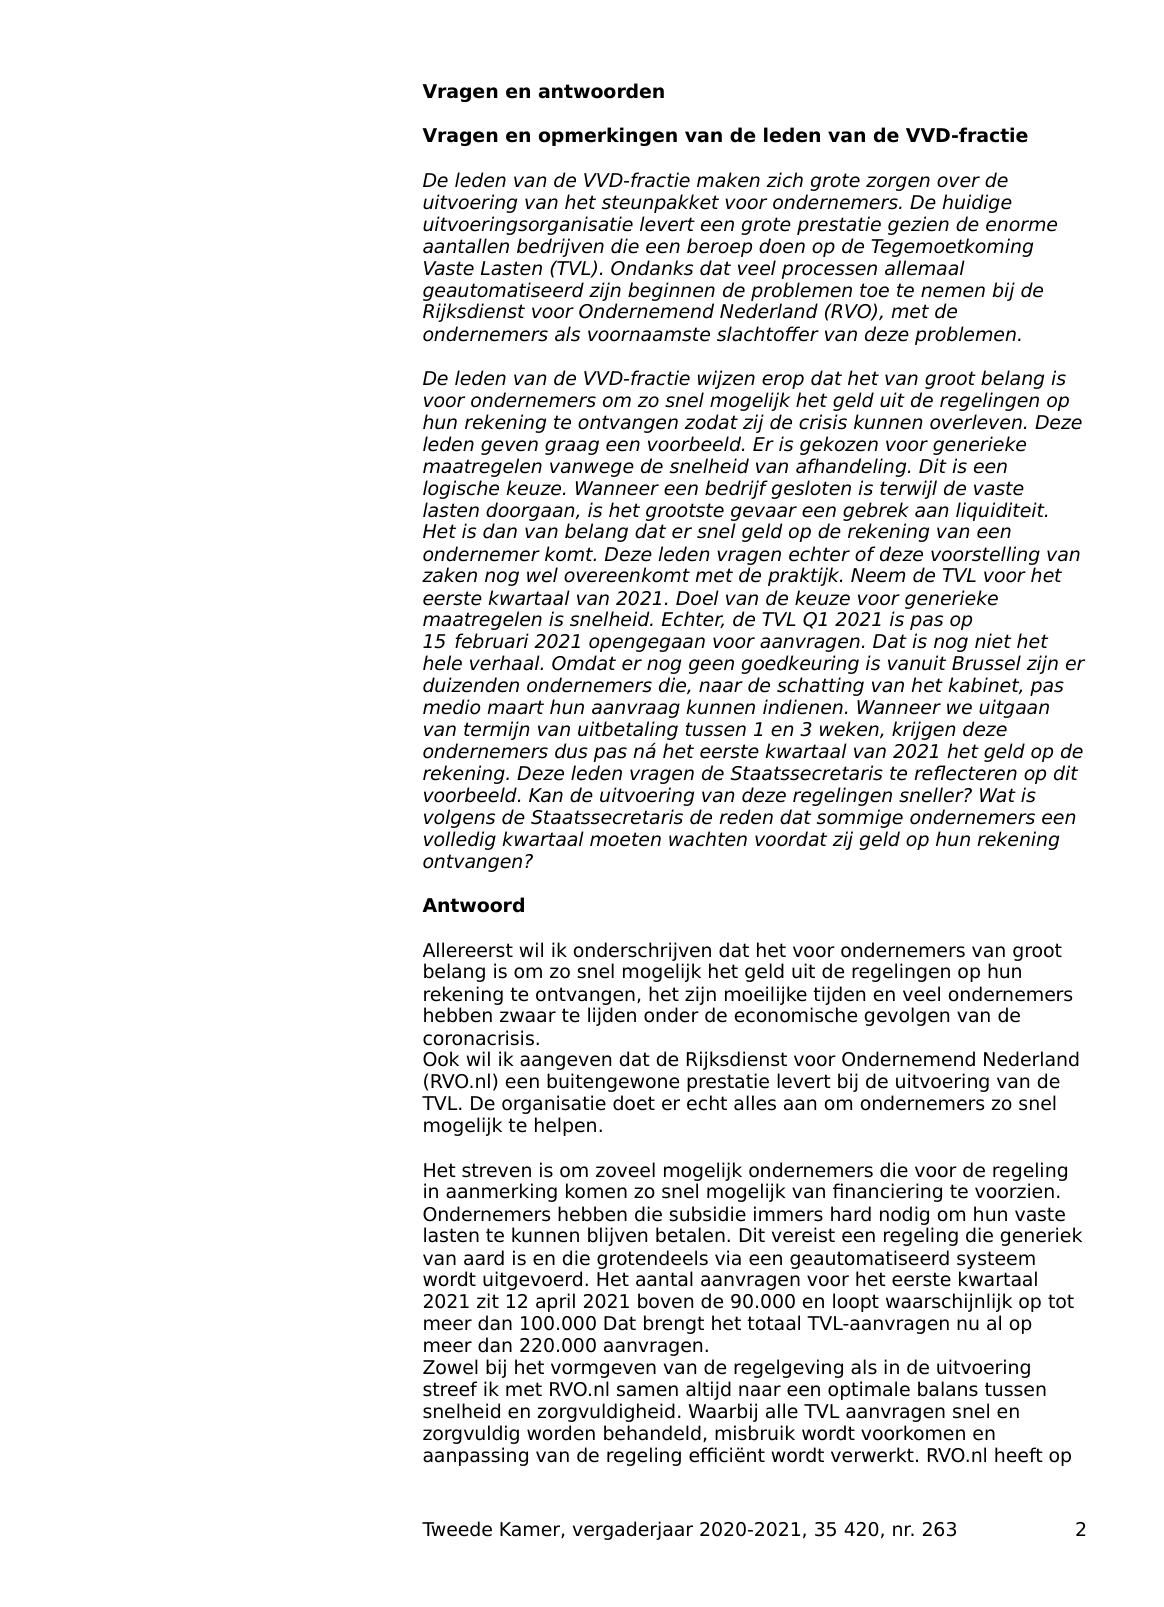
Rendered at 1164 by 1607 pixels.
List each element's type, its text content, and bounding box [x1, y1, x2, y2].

text Zowel bij het vormgeven van de regelgeving als in de uitvoering streef ik met RVO.nl samen altijd naar een optimale balans tussen snelheid en zorgvuldigheid. Waarbij alle TVL aanvragen snel en zorgvuldig worden behandeld, misbruik wordt voorkomen en aanpassing van de regeling efficiënt wordt verwerkt. RVO.nl heeft op [422, 1357, 1087, 1467]
text Allereerst wil ik onderschrijven dat het voor ondernemers van groot belang is om zo snel mogelijk het geld uit de regelingen op hun rekening te ontvangen, het zijn moeilijke tijden en veel ondernemers hebben zwaar te lijden onder de economische gevolgen van de coronacrisis. [422, 939, 1087, 1049]
subtitle Vragen en antwoorden [422, 81, 1087, 103]
text De leden van de VVD-fractie wijzen erop dat het van groot belang is voor ondernemers om zo snel mogelijk het geld uit de regelingen op hun rekening te ontvangen zodat zij de crisis kunnen overleven. Deze leden geven graag een voorbeeld. Er is gekozen voor generieke maatregelen vanwege de snelheid van afhandeling. Dit is een logische keuze. Wanneer een bedrijf gesloten is terwijl de vaste lasten doorgaan, is het grootste gevaar een gebrek aan liquiditeit. Het is dan van belang dat er snel geld op de rekening van een ondernemer komt. Deze leden vragen echter of deze voorstelling van zaken nog wel overeenkomt met de praktijk. Neem de TVL voor het eerste kwartaal van 2021. Doel van de keuze voor generieke maatregelen is snelheid. Echter, de TVL Q1 2021 is pas op 15 februari 2021 opengegaan voor aanvragen. Dat is nog niet het hele verhaal. Omdat er nog geen goedkeuring is vanuit Brussel zijn er duizenden ondernemers die, naar de schatting van het kabinet, pas medio maart hun aanvraag kunnen indienen. Wanneer we uitgaan van termijn van uitbetaling tussen 1 en 3 weken, krijgen deze ondernemers dus pas ná het eerste kwartaal van 2021 het geld op de rekening. Deze leden vragen de Staatssecretaris te reflecteren op dit voorbeeld. Kan de uitvoering van deze regelingen sneller? Wat is volgens de Staatssecretaris de reden dat sommige ondernemers een volledig kwartaal moeten wachten voordat zij geld op hun rekening ontvangen? [422, 368, 1087, 873]
subtitle Antwoord [422, 895, 1087, 917]
text Ook wil ik aangeven dat de Rijksdienst voor Ondernemend Nederland (RVO.nl) een buitengewone prestatie levert bij de uitvoering van de TVL. De organisatie doet er echt alles aan om ondernemers zo snel mogelijk te helpen. [422, 1049, 1087, 1137]
text Het streven is om zoveel mogelijk ondernemers die voor de regeling in aanmerking komen zo snel mogelijk van financiering te voorzien. Ondernemers hebben die subsidie immers hard nodig om hun vaste lasten te kunnen blijven betalen. Dit vereist een regeling die generiek van aard is en die grotendeels via een geautomatiseerd systeem wordt uitgevoerd. Het aantal aanvragen voor het eerste kwartaal 2021 zit 12 april 2021 boven de 90.000 en loopt waarschijnlijk op tot meer dan 100.000 Dat brengt het totaal TVL-aanvragen nu al op meer dan 220.000 aanvragen. [422, 1159, 1087, 1357]
text De leden van de VVD-fractie maken zich grote zorgen over de uitvoering van het steunpakket voor ondernemers. De huidige uitvoeringsorganisatie levert een grote prestatie gezien de enorme aantallen bedrijven die een beroep doen op de Tegemoetkoming Vaste Lasten (TVL). Ondanks dat veel processen allemaal geautomatiseerd zijn beginnen de problemen toe te nemen bij de Rijksdienst voor Ondernemend Nederland (RVO), met de ondernemers als voornaamste slachtoffer van deze problemen. [422, 169, 1087, 345]
subtitle Vragen en opmerkingen van de leden van de VVD-fractie [422, 125, 1087, 147]
